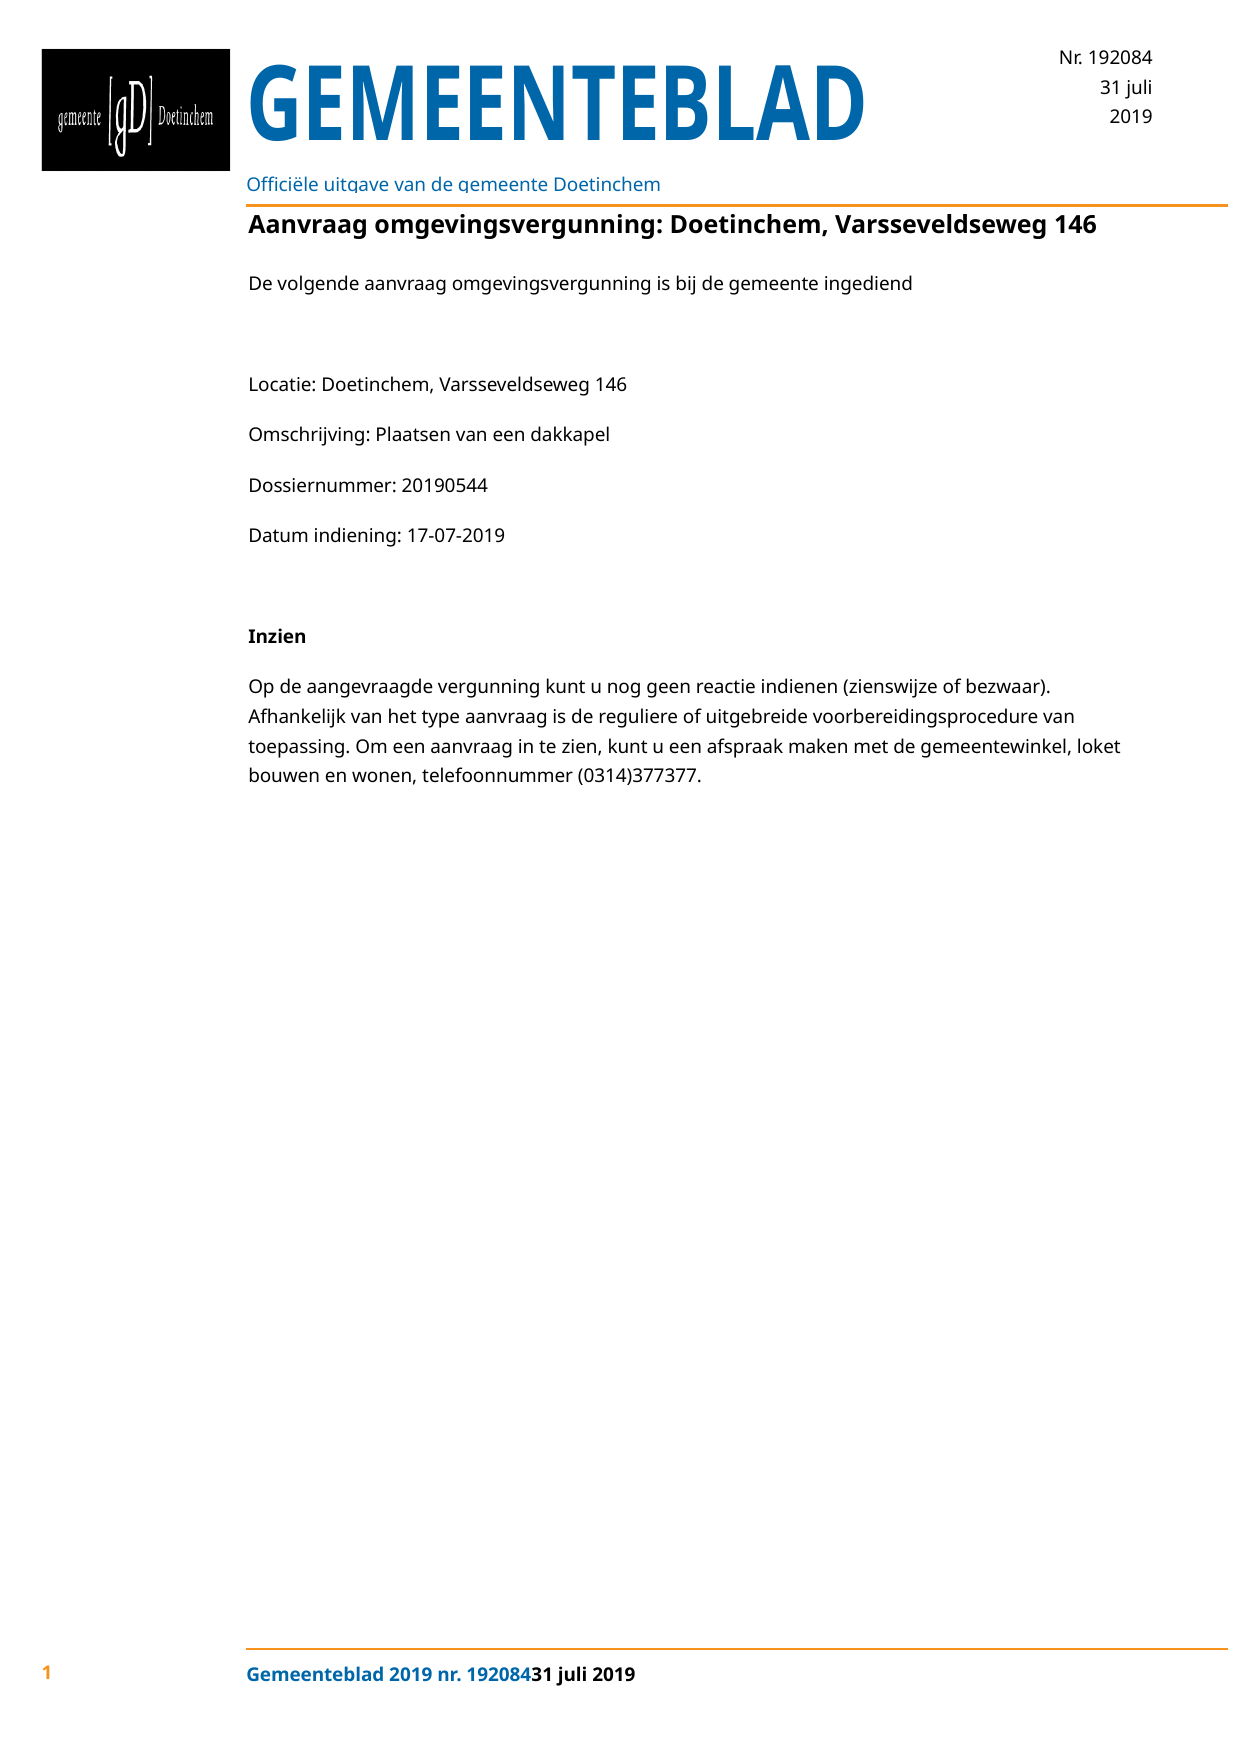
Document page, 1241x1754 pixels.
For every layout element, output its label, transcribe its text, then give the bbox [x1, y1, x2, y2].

text Omschrijving: Plaatsen van een dakkapel [248, 422, 1152, 447]
text Dossiernummer: 20190544 [248, 472, 1152, 498]
picture [41, 47, 231, 172]
text Locatie: Doetinchem, Varsseveldseweg 146 [248, 371, 1152, 397]
text Inzien [248, 623, 1152, 649]
text De volgende aanvraag omgevingsvergunning is bij de gemeente ingediend [248, 270, 1152, 296]
text Op de aangevraagde vergunning kunt u nog geen reactie indienen (zienswijze of bezwaar). Afhankelijk van het type aanvraag is de reguliere of uitgebreide voorbereidingsprocedure van toepassing. Om een aanvraag in te zien, kunt u een afspraak maken met de gemeentewinkel, loket bouwen en wonen, telefoonnummer (0314)377377. [248, 674, 1152, 788]
text Datum indiening: 17-07-2019 [248, 522, 1152, 548]
text Aanvraag omgevingsvergunning: Doetinchem, Varsseveldseweg 146 [248, 207, 1152, 241]
